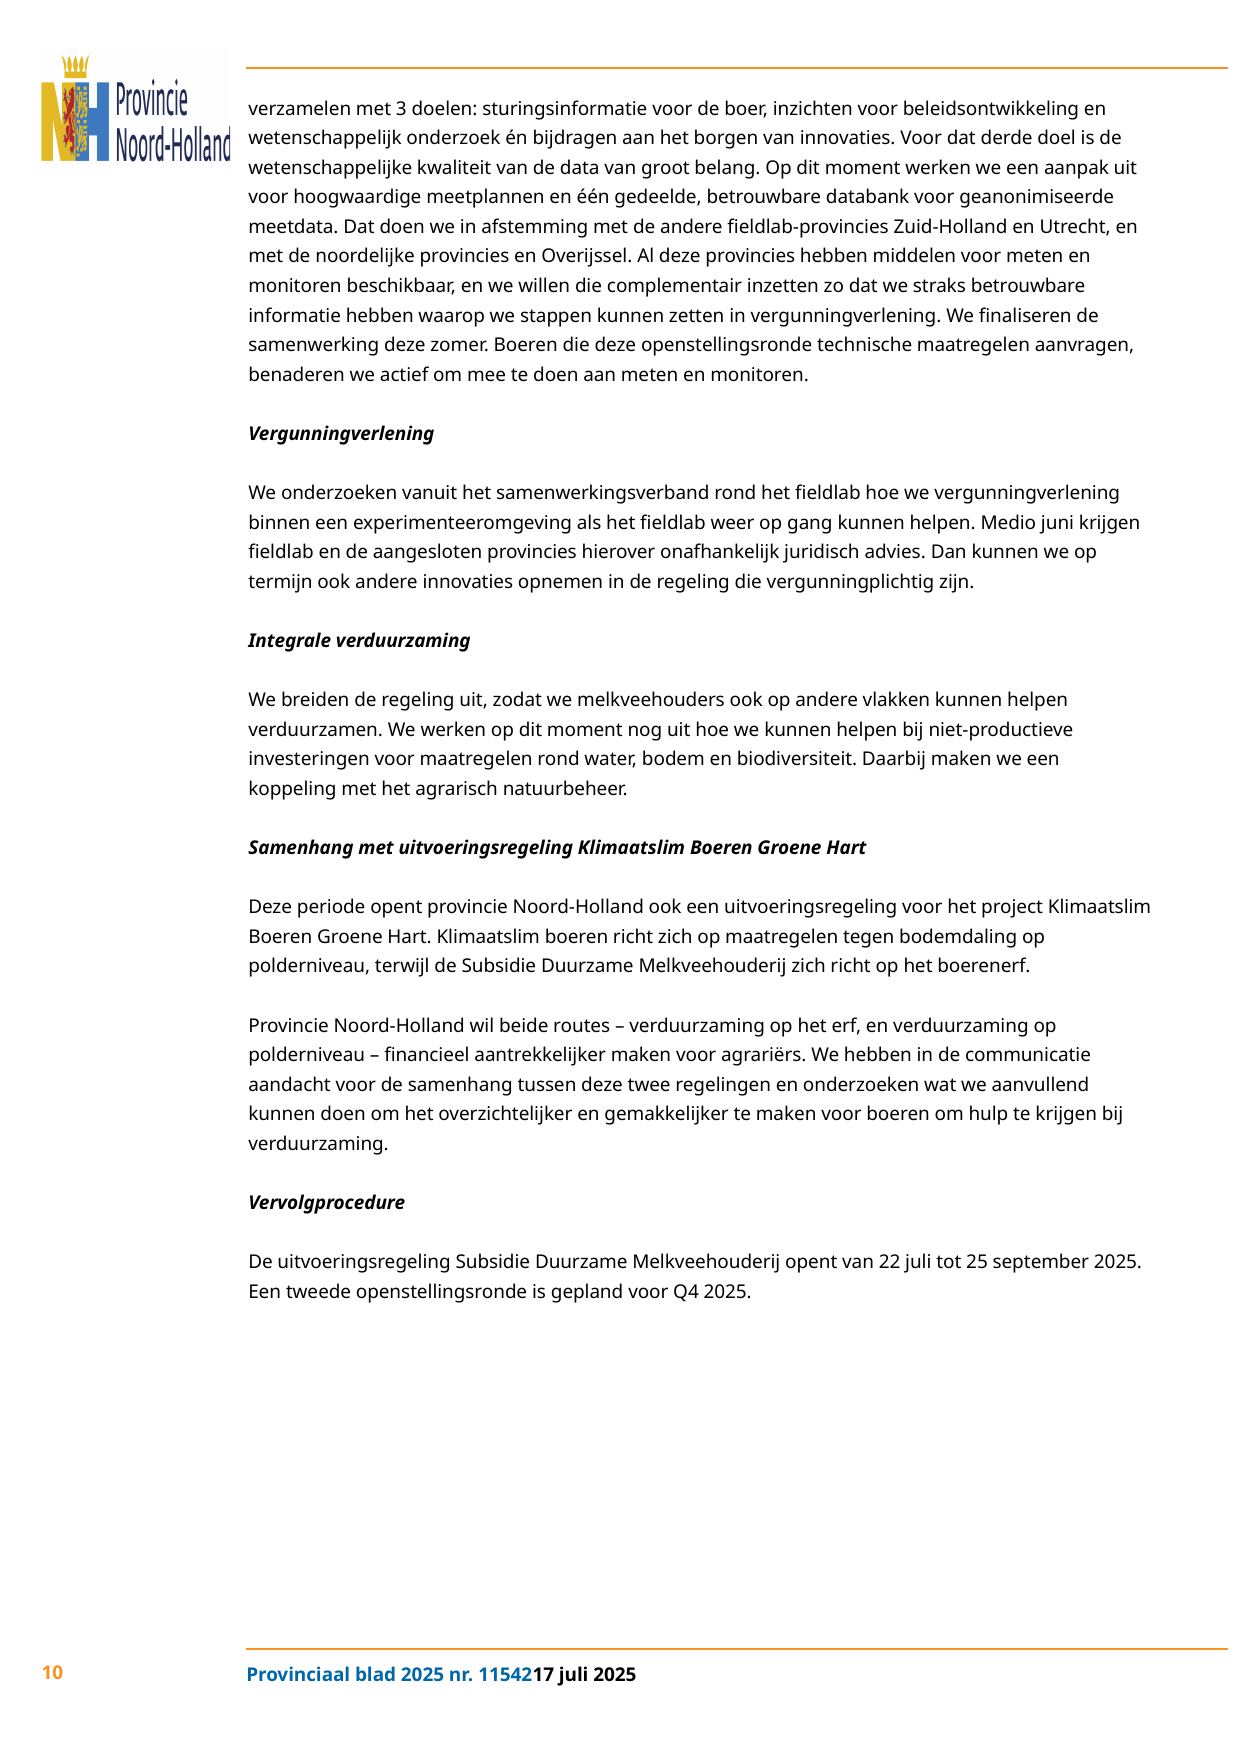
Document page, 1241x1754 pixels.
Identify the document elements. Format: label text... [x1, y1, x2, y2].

text We onderzoeken vanuit het samenwerkingsverband rond het fieldlab hoe we vergunningverlening binnen een experimenteeromgeving als het fieldlab weer op gang kunnen helpen. Medio juni krijgen fieldlab en de aangesloten provincies hierover onafhankelijk juridisch advies. Dan kunnen we op termijn ook andere innovaties opnemen in de regeling die vergunningplichtig zijn. [248, 479, 1152, 594]
text Vergunningverlening [248, 420, 1152, 446]
text Provincie Noord-Holland wil beide routes – verduurzaming op het erf, en verduurzaming op polderniveau – financieel aantrekkelijker maken voor agrariërs. We hebben in de communicatie aandacht voor de samenhang tussen deze twee regelingen en onderzoeken wat we aanvullend kunnen doen om het overzichtelijker en gemakkelijker te maken voor boeren om hulp te krijgen bij verduurzaming. [248, 1012, 1152, 1156]
text We breiden de regeling uit, zodat we melkveehouders ook op andere vlakken kunnen helpen verduurzamen. We werken op dit moment nog uit hoe we kunnen helpen bij niet-productieve investeringen voor maatregelen rond water, bodem en biodiversiteit. Daarbij maken we een koppeling met het agrarisch natuurbeheer. [248, 686, 1152, 801]
text Deze periode opent provincie Noord-Holland ook een uitvoeringsregeling voor het project Klimaatslim Boeren Groene Hart. Klimaatslim boeren richt zich op maatregelen tegen bodemdaling op polderniveau, terwijl de Subsidie Duurzame Melkveehouderij zich richt op het boerenerf. [248, 893, 1152, 978]
text verzamelen met 3 doelen: sturingsinformatie voor de boer, inzichten voor beleidsontwikkeling en wetenschappelijk onderzoek én bijdragen aan het borgen van innovaties. Voor dat derde doel is de wetenschappelijke kwaliteit van de data van groot belang. Op dit moment werken we een aanpak uit voor hoogwaardige meetplannen en één gedeelde, betrouwbare databank voor geanonimiseerde meetdata. Dat doen we in afstemming met de andere fieldlab-provincies Zuid-Holland en Utrecht, en met de noordelijke provincies en Overijssel. Al deze provincies hebben middelen voor meten en monitoren beschikbaar, en we willen die complementair inzetten zo dat we straks betrouwbare informatie hebben waarop we stappen kunnen zetten in vergunningverlening. We finaliseren de samenwerking deze zomer. Boeren die deze openstellingsronde technische maatregelen aanvragen, benaderen we actief om mee te doen aan meten en monitoren. [248, 95, 1152, 387]
picture [41, 47, 231, 172]
text Vervolgprocedure [248, 1189, 1152, 1215]
text De uitvoeringsregeling Subsidie Duurzame Melkveehouderij opent van 22 juli tot 25 september 2025. Een tweede openstellingsronde is gepland voor Q4 2025. [248, 1248, 1152, 1304]
text Integrale verduurzaming [248, 627, 1152, 653]
text Samenhang met uitvoeringsregeling Klimaatslim Boeren Groene Hart [248, 834, 1152, 860]
